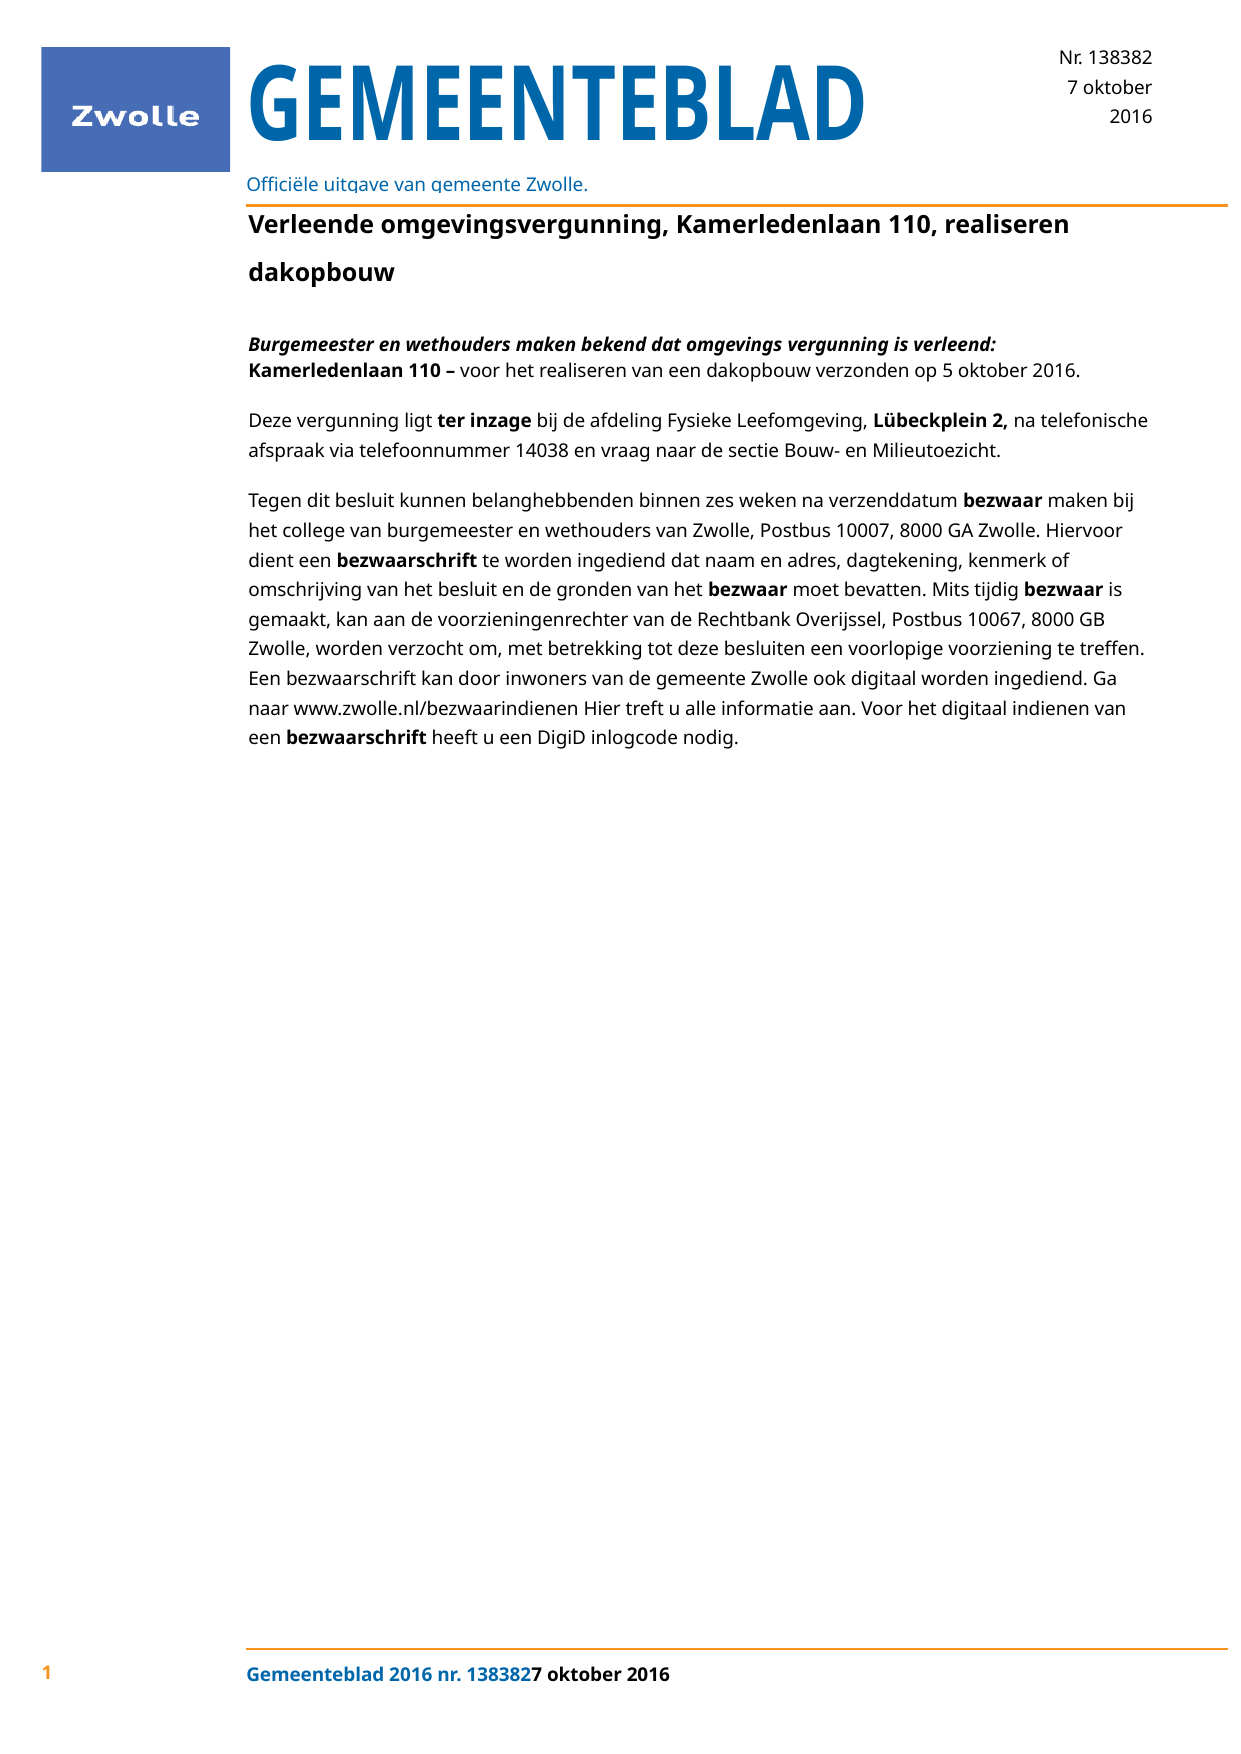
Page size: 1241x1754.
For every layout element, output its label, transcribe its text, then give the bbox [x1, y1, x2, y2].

text Verleende omgevingsvergunning, Kamerledenlaan 110, realiseren dakopbouw [248, 207, 1152, 288]
text Deze vergunning ligt ter inzage bij de afdeling Fysieke Leefomgeving, Lübeckplein 2, na telefonische afspraak via telefoonnummer 14038 en vraag naar de sectie Bouw- en Milieutoezicht. [248, 408, 1152, 463]
text Kamerledenlaan 110 – voor het realiseren van een dakopbouw verzonden op 5 oktober 2016. [248, 357, 1152, 383]
picture [41, 47, 231, 172]
text Tegen dit besluit kunnen belanghebbenden binnen zes weken na verzenddatum bezwaar maken bij het college van burgemeester en wethouders van Zwolle, Postbus 10007, 8000 GA Zwolle. Hiervoor dient een bezwaarschrift te worden ingediend dat naam en adres, dagtekening, kenmerk of omschrijving van het besluit en de gronden van het bezwaar moet bevatten. Mits tijdig bezwaar is gemaakt, kan aan de voorzieningenrechter van de Rechtbank Overijssel, Postbus 10067, 8000 GB Zwolle, worden verzocht om, met betrekking tot deze besluiten een voorlopige voorziening te treffen. Een bezwaarschrift kan door inwoners van de gemeente Zwolle ook digitaal worden ingediend. Ga naar www.zwolle.nl/bezwaarindienen Hier treft u alle informatie aan. Voor het digitaal indienen van een bezwaarschrift heeft u een DigiD inlogcode nodig. [248, 488, 1152, 750]
text Burgemeester en wethouders maken bekend dat omgevings vergunning is verleend: [248, 331, 1152, 357]
